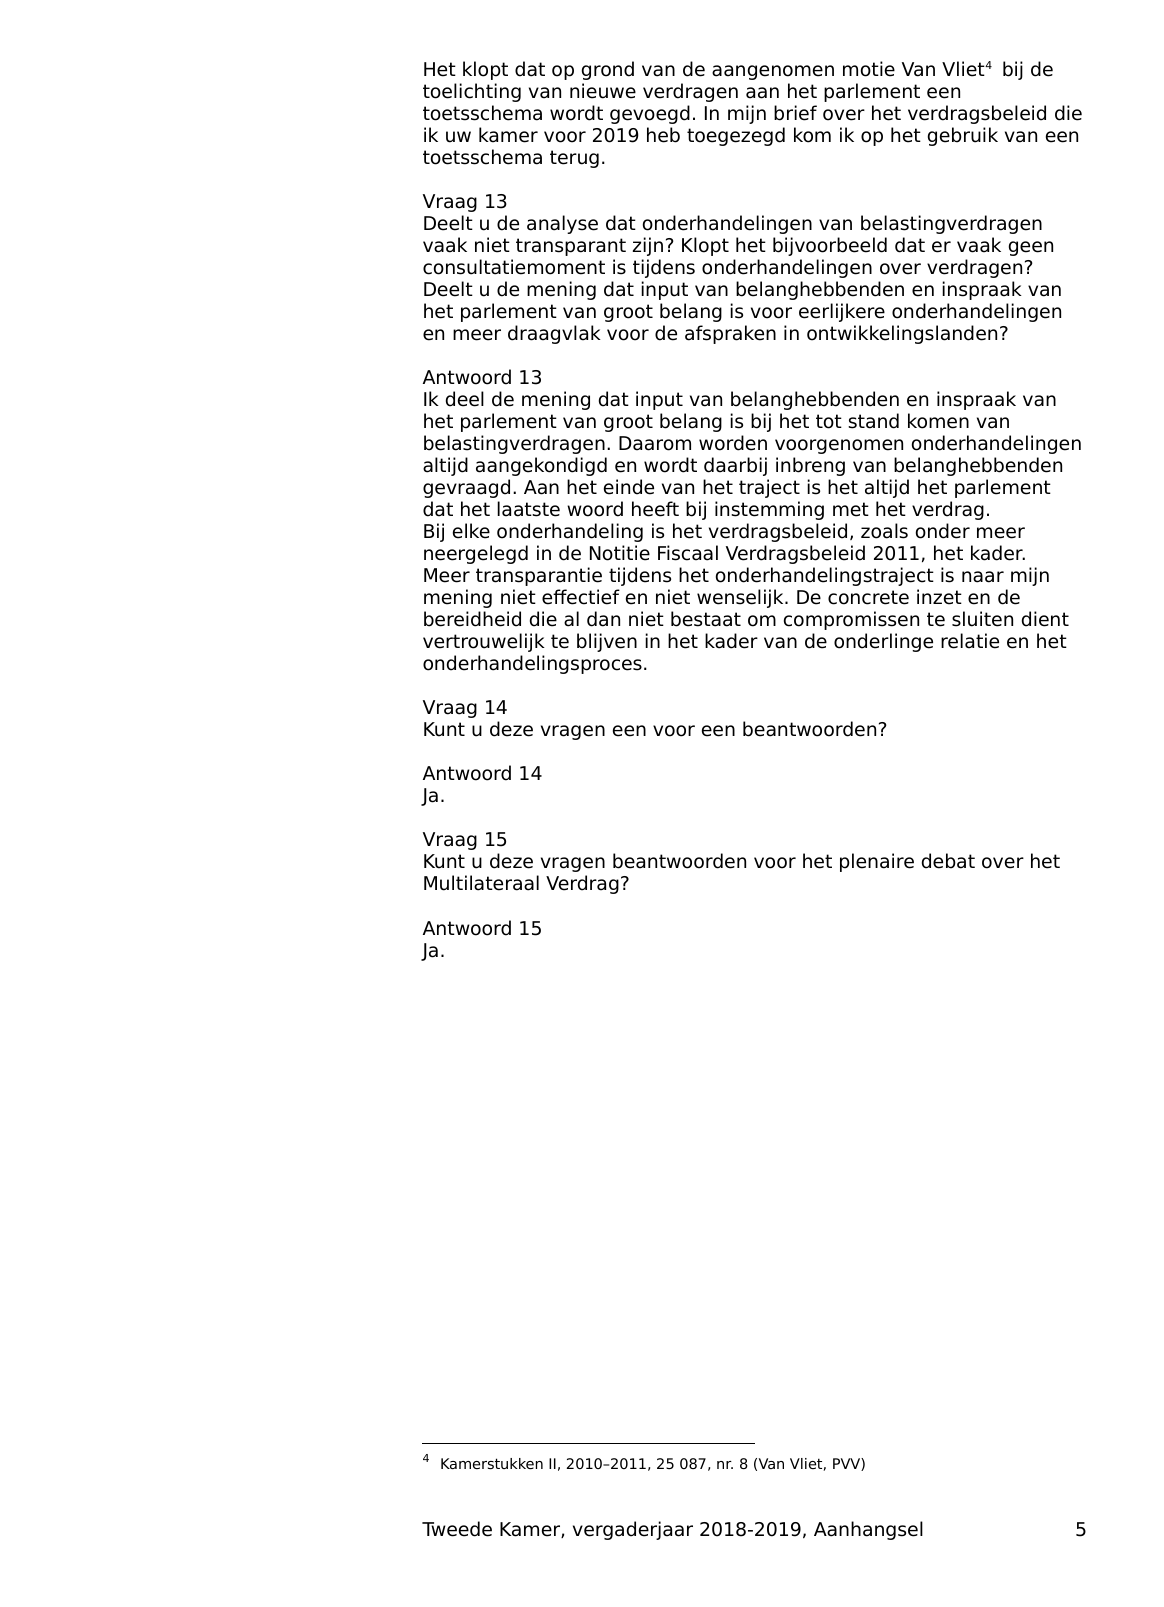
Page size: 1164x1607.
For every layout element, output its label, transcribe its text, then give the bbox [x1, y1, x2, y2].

text Vraag 14 [422, 697, 1087, 719]
text Ja. [422, 939, 1087, 961]
text Het klopt dat op grond van de aangenomen motie Van Vliet bij de toelichting van nieuwe verdragen aan het parlement een toetsschema wordt gevoegd. In mijn brief over het verdragsbeleid die ik uw kamer voor 2019 heb toegezegd kom ik op het gebruik van een toetsschema terug. [422, 59, 1087, 169]
text Vraag 15 [422, 829, 1087, 851]
text Antwoord 15 [422, 917, 1087, 939]
text Antwoord 14 [422, 763, 1087, 785]
text Ja. [422, 785, 1087, 807]
text Vraag 13 [422, 191, 1087, 213]
text Deelt u de analyse dat onderhandelingen van belastingverdragen vaak niet transparant zijn? Klopt het bijvoorbeeld dat er vaak geen consultatiemoment is tijdens onderhandelingen over verdragen? Deelt u de mening dat input van belanghebbenden en inspraak van het parlement van groot belang is voor eerlijkere onderhandelingen en meer draagvlak voor de afspraken in ontwikkelingslanden? [422, 213, 1087, 345]
text Kamerstukken II, 2010–2011, 25 087, nr. 8 (Van Vliet, PVV) [422, 1452, 1087, 1474]
text Ik deel de mening dat input van belanghebbenden en inspraak van het parlement van groot belang is bij het tot stand komen van belastingverdragen. Daarom worden voorgenomen onderhandelingen altijd aangekondigd en wordt daarbij inbreng van belanghebbenden gevraagd. Aan het einde van het traject is het altijd het parlement dat het laatste woord heeft bij instemming met het verdrag. [422, 389, 1087, 521]
text Bij elke onderhandeling is het verdragsbeleid, zoals onder meer neergelegd in de Notitie Fiscaal Verdragsbeleid 2011, het kader. [422, 521, 1087, 565]
text Meer transparantie tijdens het onderhandelingstraject is naar mijn mening niet effectief en niet wenselijk. De concrete inzet en de bereidheid die al dan niet bestaat om compromissen te sluiten dient vertrouwelijk te blijven in het kader van de onderlinge relatie en het onderhandelingsproces. [422, 565, 1087, 675]
text Antwoord 13 [422, 367, 1087, 389]
text Kunt u deze vragen beantwoorden voor het plenaire debat over het Multilateraal Verdrag? [422, 851, 1087, 895]
text Kunt u deze vragen een voor een beantwoorden? [422, 719, 1087, 741]
